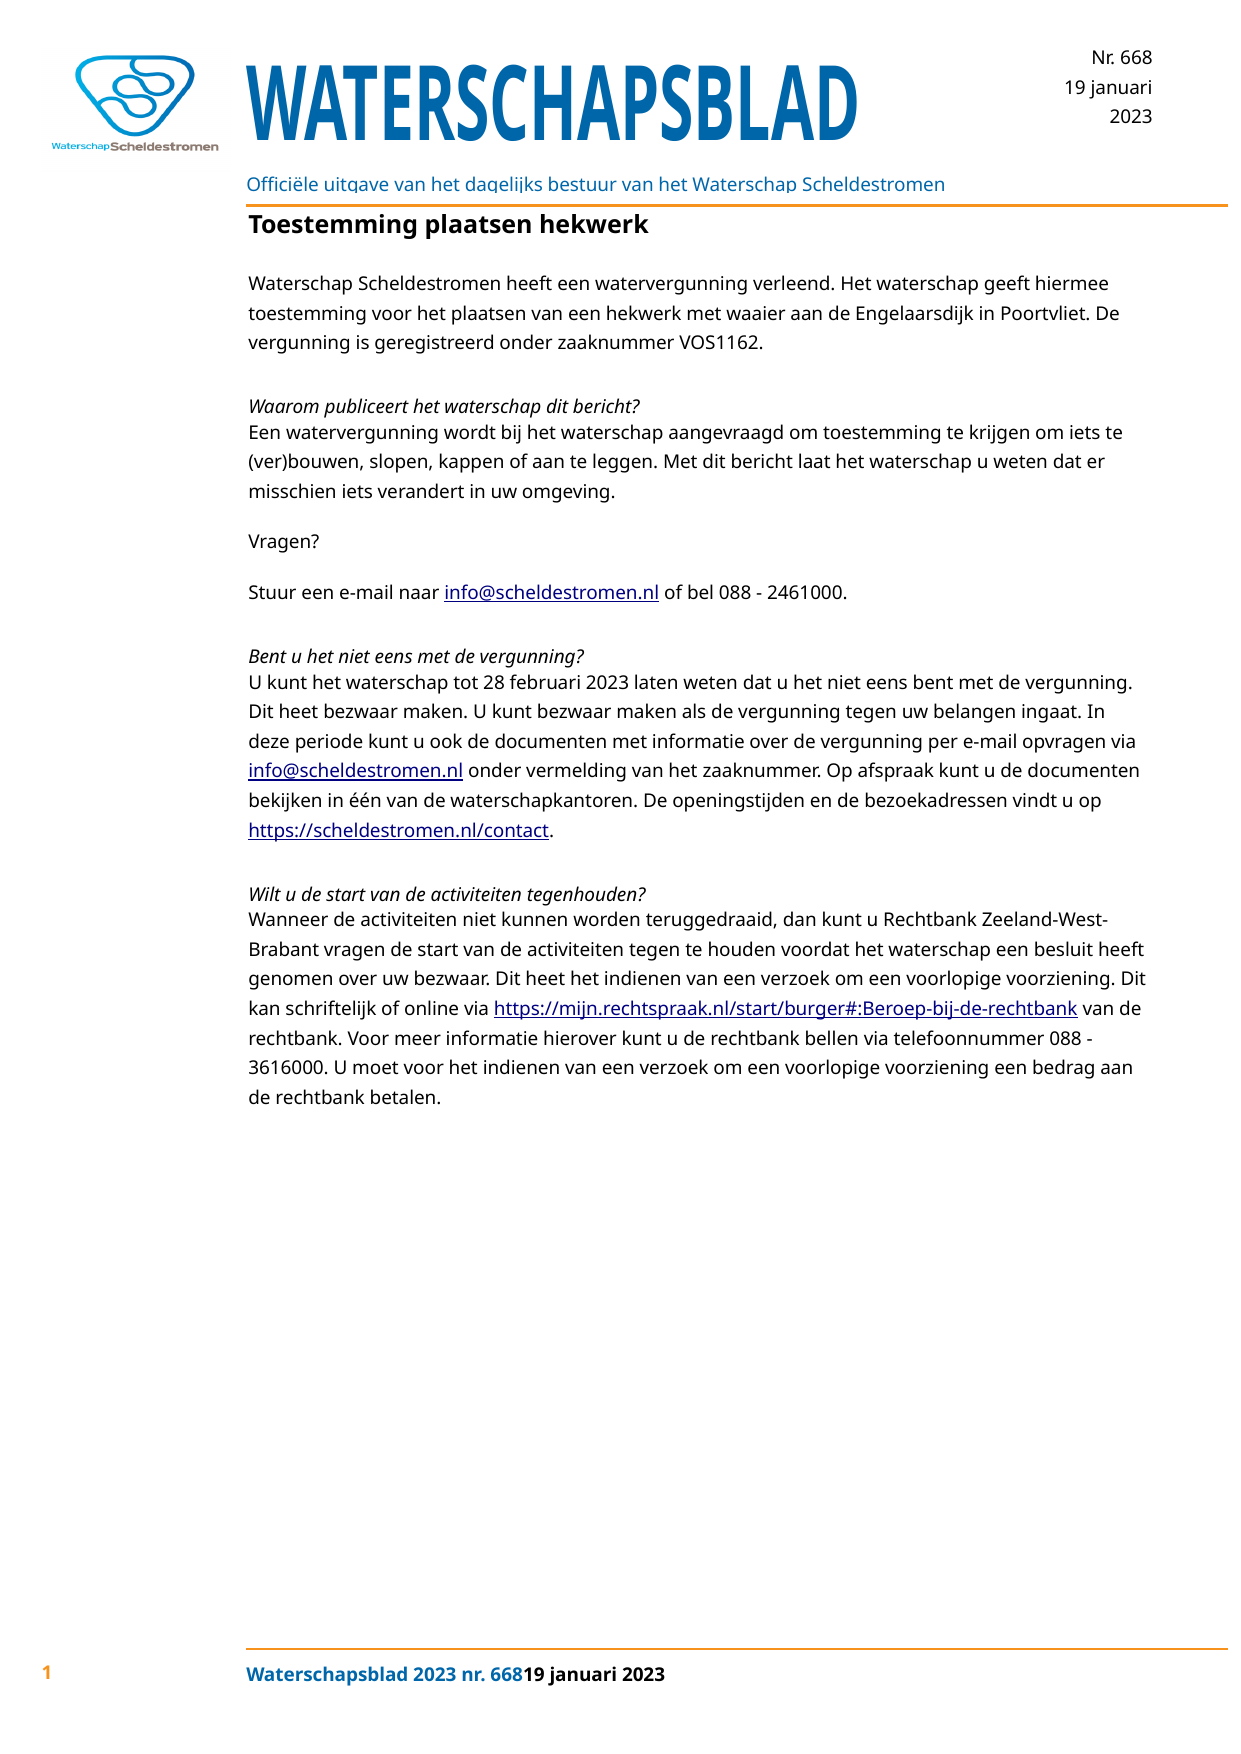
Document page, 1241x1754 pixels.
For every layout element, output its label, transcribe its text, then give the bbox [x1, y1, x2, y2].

picture [41, 47, 231, 172]
text Waterschap Scheldestromen heeft een watervergunning verleend. Het waterschap geeft hiermee toestemming voor het plaatsen van een hekwerk met waaier aan de Engelaarsdijk in Poortvliet. De vergunning is geregistreerd onder zaaknummer VOS1162. [248, 270, 1152, 355]
text Een watervergunning wordt bij het waterschap aangevraagd om toestemming te krijgen om iets te (ver)bouwen, slopen, kappen of aan te leggen. Met dit bericht laat het waterschap u weten dat er misschien iets verandert in uw omgeving. [248, 419, 1152, 504]
text Wanneer de activiteiten niet kunnen worden teruggedraaid, dan kunt u Rechtbank Zeeland-West-Brabant vragen de start van de activiteiten tegen te houden voordat het waterschap een besluit heeft genomen over uw bezwaar. Dit heet het indienen van een verzoek om een voorlopige voorziening. Dit kan schriftelijk of online via https://mijn.rechtspraak.nl/start/burger#:Beroep-bij-de-rechtbank van de rechtbank. Voor meer informatie hierover kunt u de rechtbank bellen via telefoonnummer 088 - 3616000. U moet voor het indienen van een verzoek om een voorlopige voorziening een bedrag aan de rechtbank betalen. [248, 906, 1152, 1110]
text Vragen? [248, 529, 1152, 554]
text Bent u het niet eens met de vergunning? [248, 643, 1152, 669]
text Wilt u de start van de activiteiten tegenhouden? [248, 881, 1152, 906]
text Stuur een e-mail naar info@scheldestromen.nl of bel 088 - 2461000. [248, 579, 1152, 605]
text Toestemming plaatsen hekwerk [248, 207, 1152, 241]
text Waarom publiceert het waterschap dit bericht? [248, 393, 1152, 419]
text U kunt het waterschap tot 28 februari 2023 laten weten dat u het niet eens bent met de vergunning. Dit heet bezwaar maken. U kunt bezwaar maken als de vergunning tegen uw belangen ingaat. In deze periode kunt u ook de documenten met informatie over de vergunning per e-mail opvragen via info@scheldestromen.nl onder vermelding van het zaaknummer. Op afspraak kunt u de documenten bekijken in één van de waterschapkantoren. De openingstijden en de bezoekadressen vindt u op https://scheldestromen.nl/contact. [248, 669, 1152, 842]
